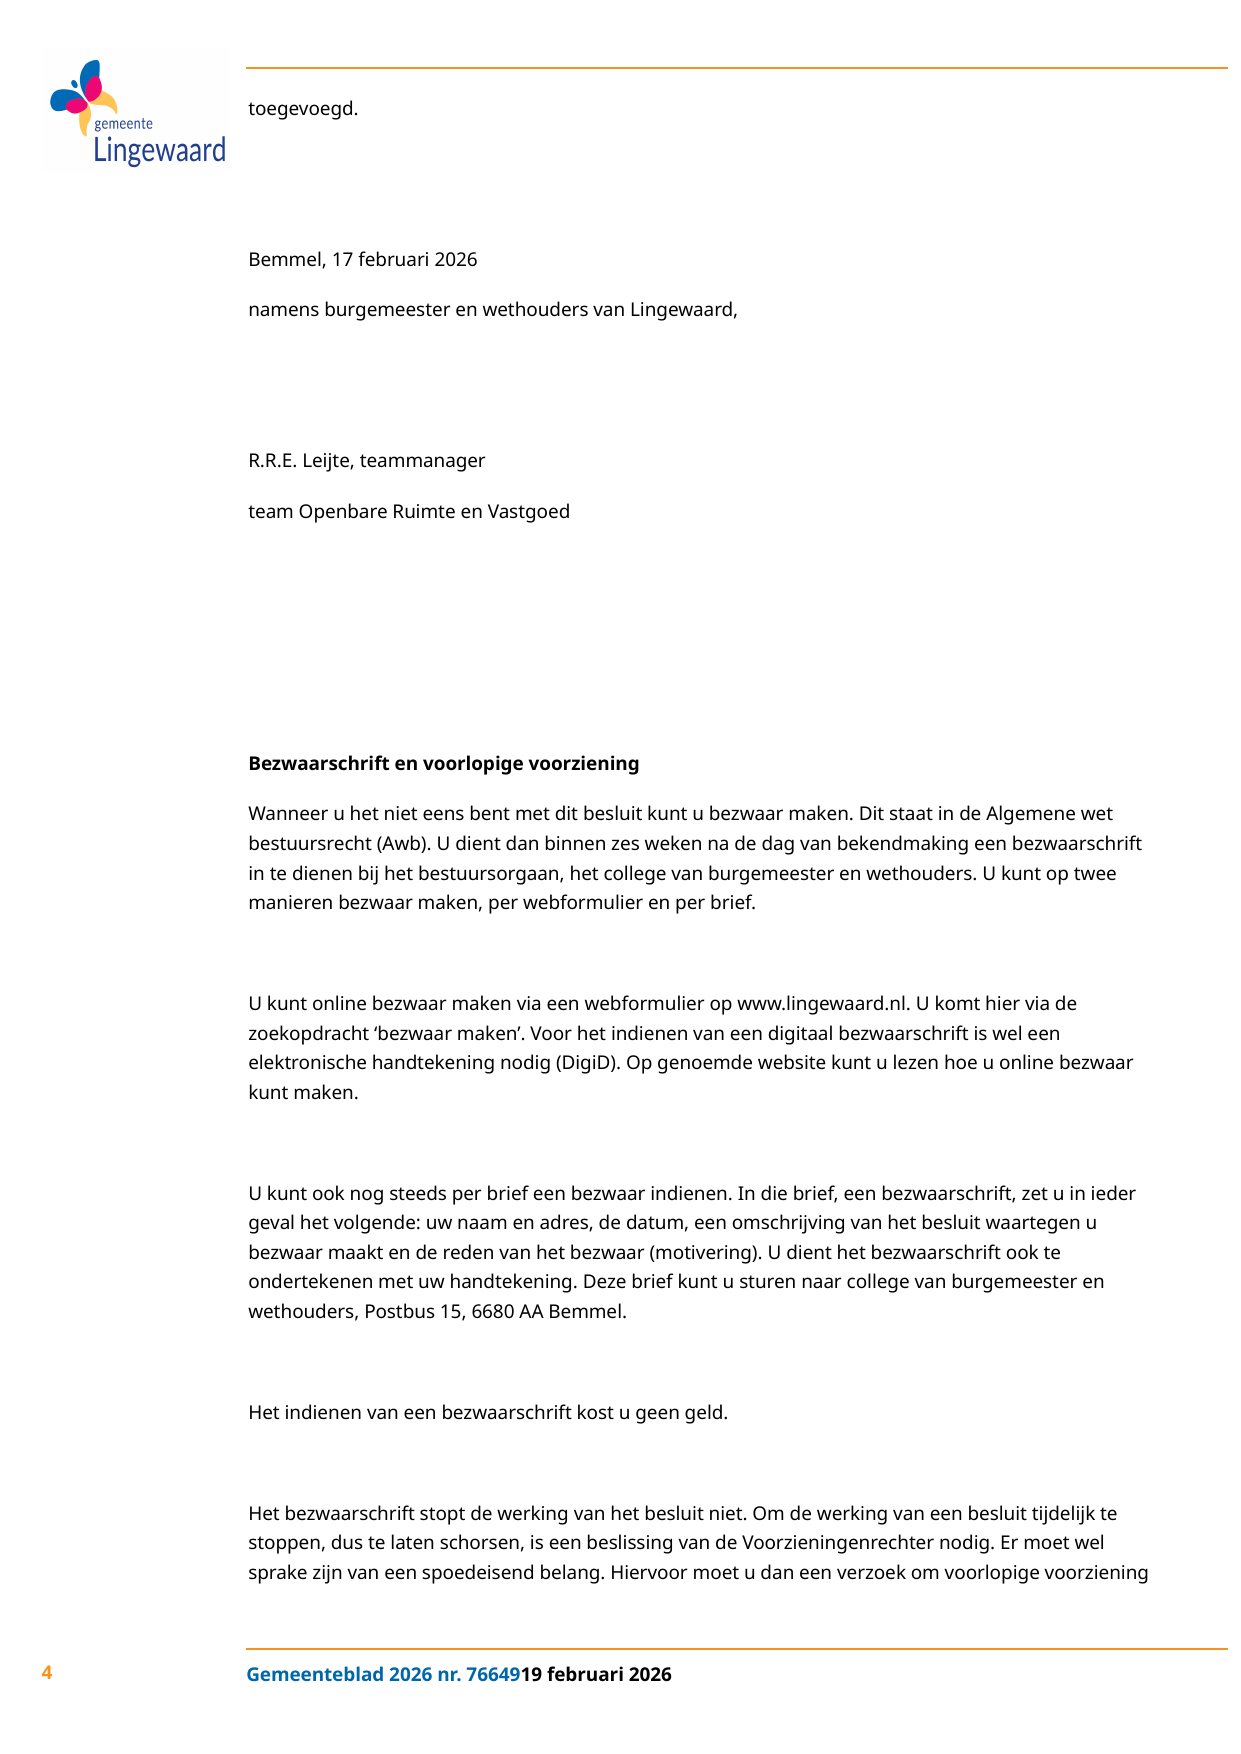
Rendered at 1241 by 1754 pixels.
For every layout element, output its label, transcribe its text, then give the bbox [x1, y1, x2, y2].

text R.R.E. Leijte, teammanager [248, 448, 1152, 473]
text U kunt ook nog steeds per brief een bezwaar indienen. In die brief, een bezwaarschrift, zet u in ieder geval het volgende: uw naam en adres, de datum, een omschrijving van het besluit waartegen u bezwaar maakt en de reden van het bezwaar (motivering). U dient het bezwaarschrift ook te ondertekenen met uw handtekening. Deze brief kunt u sturen naar college van burgemeester en wethouders, Postbus 15, 6680 AA Bemmel. [248, 1180, 1152, 1324]
text U kunt online bezwaar maken via een webformulier op www.lingewaard.nl. U komt hier via de zoekopdracht ‘bezwaar maken’. Voor het indienen van een digitaal bezwaarschrift is wel een elektronische handtekening nodig (DigiD). Op genoemde website kunt u lezen hoe u online bezwaar kunt maken. [248, 990, 1152, 1105]
text Bezwaarschrift en voorlopige voorziening [248, 750, 1152, 776]
picture [41, 47, 231, 172]
text team Openbare Ruimte en Vastgoed [248, 498, 1152, 524]
text Wanneer u het niet eens bent met dit besluit kunt u bezwaar maken. Dit staat in de Algemene wet bestuursrecht (Awb). U dient dan binnen zes weken na de dag van bekendmaking een bezwaarschrift in te dienen bij het bestuursorgaan, het college van burgemeester en wethouders. U kunt op twee manieren bezwaar maken, per webformulier en per brief. [248, 801, 1152, 915]
text toegevoegd. [248, 95, 1152, 121]
text Het bezwaarschrift stopt de werking van het besluit niet. Om de werking van een besluit tijdelijk te stoppen, dus te laten schorsen, is een beslissing van de Voorzieningenrechter nodig. Er moet wel sprake zijn van een spoedeisend belang. Hiervoor moet u dan een verzoek om voorlopige voorziening [248, 1500, 1152, 1585]
text Bemmel, 17 februari 2026 [248, 246, 1152, 272]
text namens burgemeester en wethouders van Lingewaard, [248, 296, 1152, 322]
text Het indienen van een bezwaarschrift kost u geen geld. [248, 1399, 1152, 1425]
